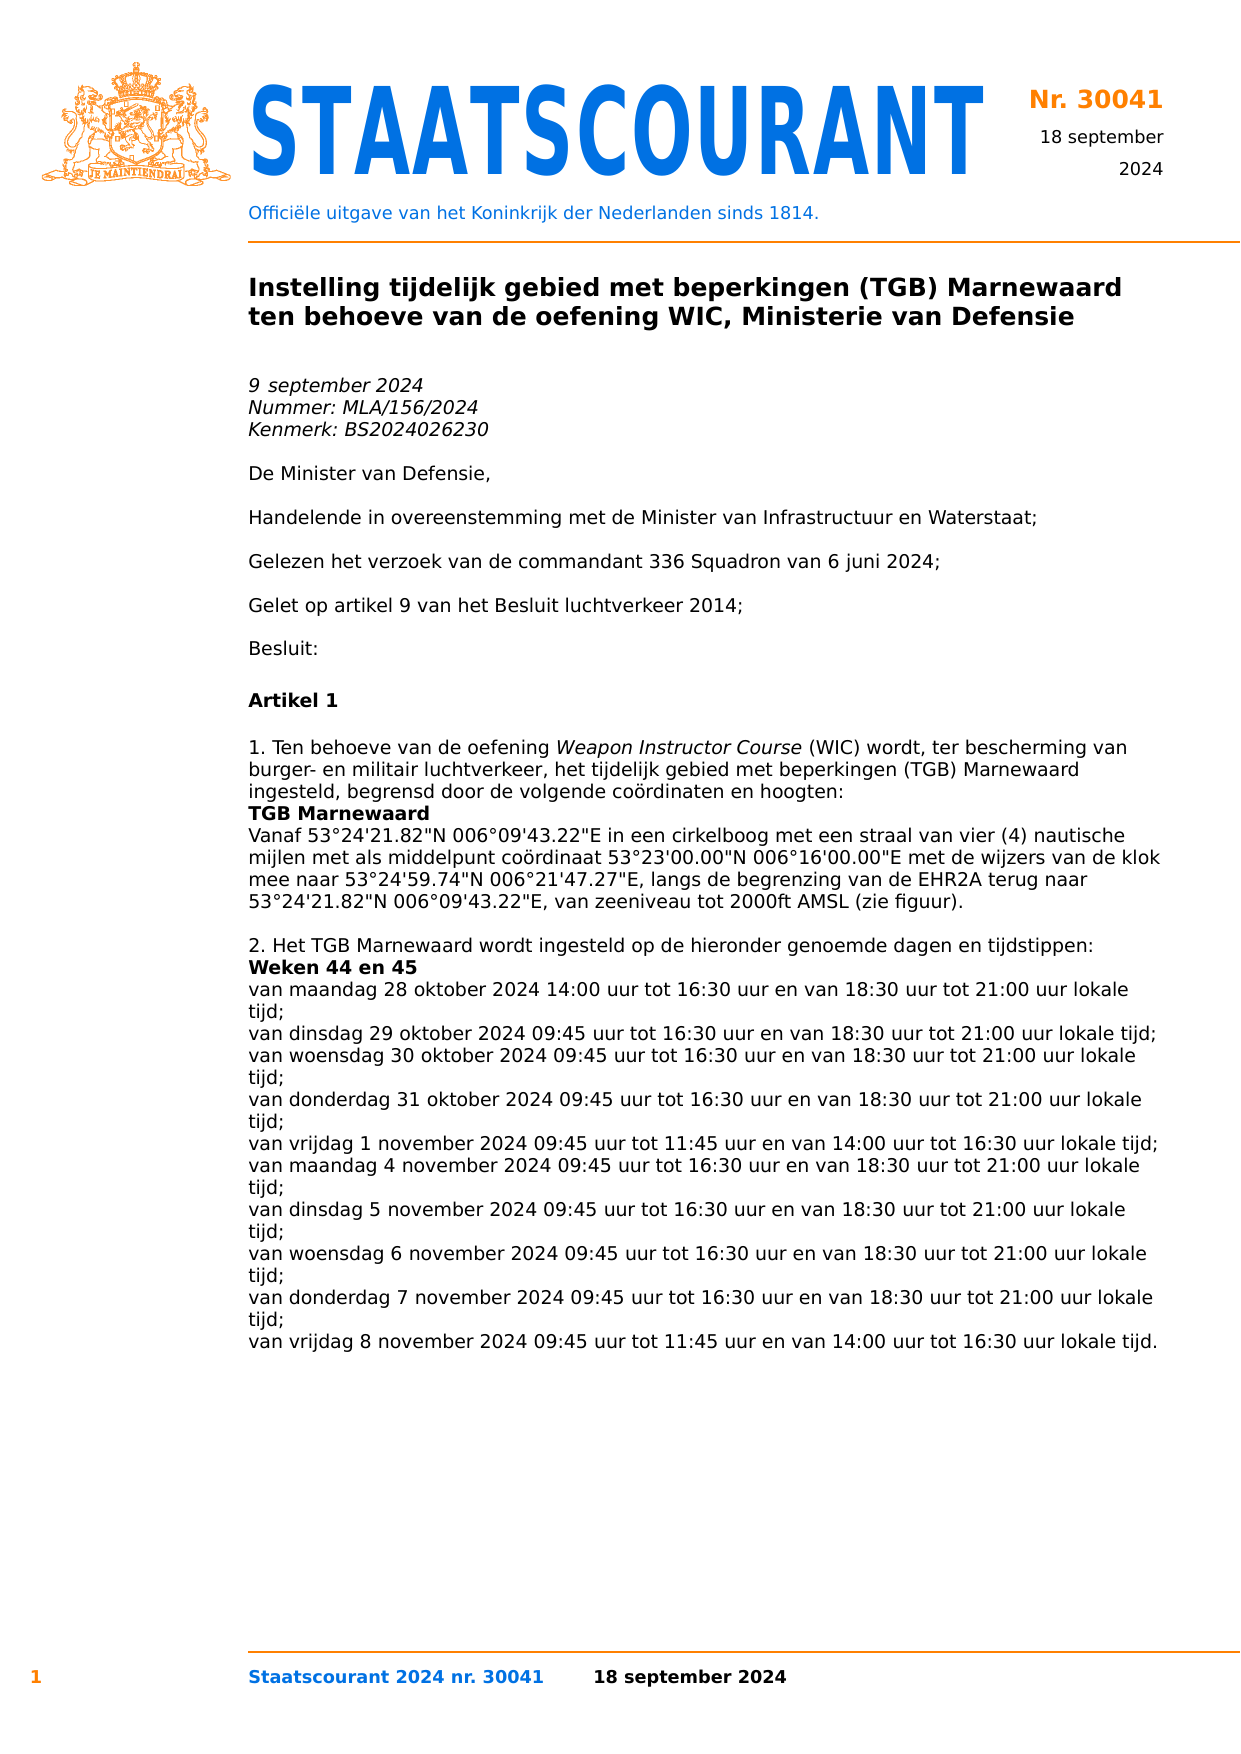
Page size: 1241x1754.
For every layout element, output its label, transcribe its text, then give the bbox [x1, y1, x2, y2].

text Besluit: [248, 638, 1163, 660]
table_cell 18 september [998, 121, 1240, 153]
text Handelende in overeenstemming met de Minister van Infrastructuur en Waterstaat; [248, 507, 1163, 529]
subtitle Artikel 1 [248, 690, 1163, 712]
text van woensdag 30 oktober 2024 09:45 uur tot 16:30 uur en van 18:30 uur tot 21:00 uur lokale tijd; [248, 1045, 1163, 1089]
table_cell Officiële uitgave van het Koninkrijk der Nederlanden sinds 1814. [248, 203, 1240, 241]
text Gelet op artikel 9 van het Besluit luchtverkeer 2014; [248, 594, 1163, 616]
text Weken 44 en 45 [248, 957, 1163, 979]
text van woensdag 6 november 2024 09:45 uur tot 16:30 uur en van 18:30 uur tot 21:00 uur lokale tijd; [248, 1243, 1163, 1287]
subtitle Instelling tijdelijk gebied met beperkingen (TGB) Marnewaard ten behoeve van de oefening WIC, Ministerie van Defensie [248, 273, 1163, 331]
text van dinsdag 5 november 2024 09:45 uur tot 16:30 uur en van 18:30 uur tot 21:00 uur lokale tijd; [248, 1199, 1163, 1243]
table_header Nr. 30041 [998, 62, 1240, 121]
text Gelezen het verzoek van de commandant 336 Squadron van 6 juni 2024; [248, 551, 1163, 573]
picture [41, 62, 231, 186]
text van maandag 4 november 2024 09:45 uur tot 16:30 uur en van 18:30 uur tot 21:00 uur lokale tijd; [248, 1155, 1163, 1199]
text De Minister van Defensie, [248, 463, 1163, 485]
text van donderdag 7 november 2024 09:45 uur tot 16:30 uur en van 18:30 uur tot 21:00 uur lokale tijd; [248, 1287, 1163, 1331]
text Kenmerk: BS2024026230 [248, 419, 1163, 441]
table_header STAATSCOURANT [248, 62, 998, 203]
text 9 september 2024 [248, 375, 1163, 397]
text van vrijdag 8 november 2024 09:45 uur tot 11:45 uur en van 14:00 uur tot 16:30 uur lokale tijd. [248, 1331, 1163, 1353]
text Nummer: MLA/156/2024 [248, 397, 1163, 419]
text 1. Ten behoeve van de oefening Weapon Instructor Course (WIC) wordt, ter bescherming van burger- en militair luchtverkeer, het tijdelijk gebied met beperkingen (TGB) Marnewaard ingesteld, begrensd door de volgende coördinaten en hoogten: [248, 737, 1163, 803]
text van dinsdag 29 oktober 2024 09:45 uur tot 16:30 uur en van 18:30 uur tot 21:00 uur lokale tijd; [248, 1023, 1163, 1045]
text TGB Marnewaard [248, 803, 1163, 825]
text Vanaf 53°24'21.82"N 006°09'43.22"E in een cirkelboog met een straal van vier (4) nautische mijlen met als middelpunt coördinaat 53°23'00.00"N 006°16'00.00"E met de wijzers van de klok mee naar 53°24'59.74"N 006°21'47.27"E, langs de begrenzing van de EHR2A terug naar 53°24'21.82"N 006°09'43.22"E, van zeeniveau tot 2000ft AMSL (zie figuur). [248, 825, 1163, 913]
text van vrijdag 1 november 2024 09:45 uur tot 11:45 uur en van 14:00 uur tot 16:30 uur lokale tijd; [248, 1133, 1163, 1155]
table_cell 2024 [998, 153, 1240, 203]
text van donderdag 31 oktober 2024 09:45 uur tot 16:30 uur en van 18:30 uur tot 21:00 uur lokale tijd; [248, 1089, 1163, 1133]
table_header [25, 62, 248, 241]
text van maandag 28 oktober 2024 14:00 uur tot 16:30 uur en van 18:30 uur tot 21:00 uur lokale tijd; [248, 979, 1163, 1023]
text 2. Het TGB Marnewaard wordt ingesteld op de hieronder genoemde dagen en tijdstippen: [248, 935, 1163, 957]
